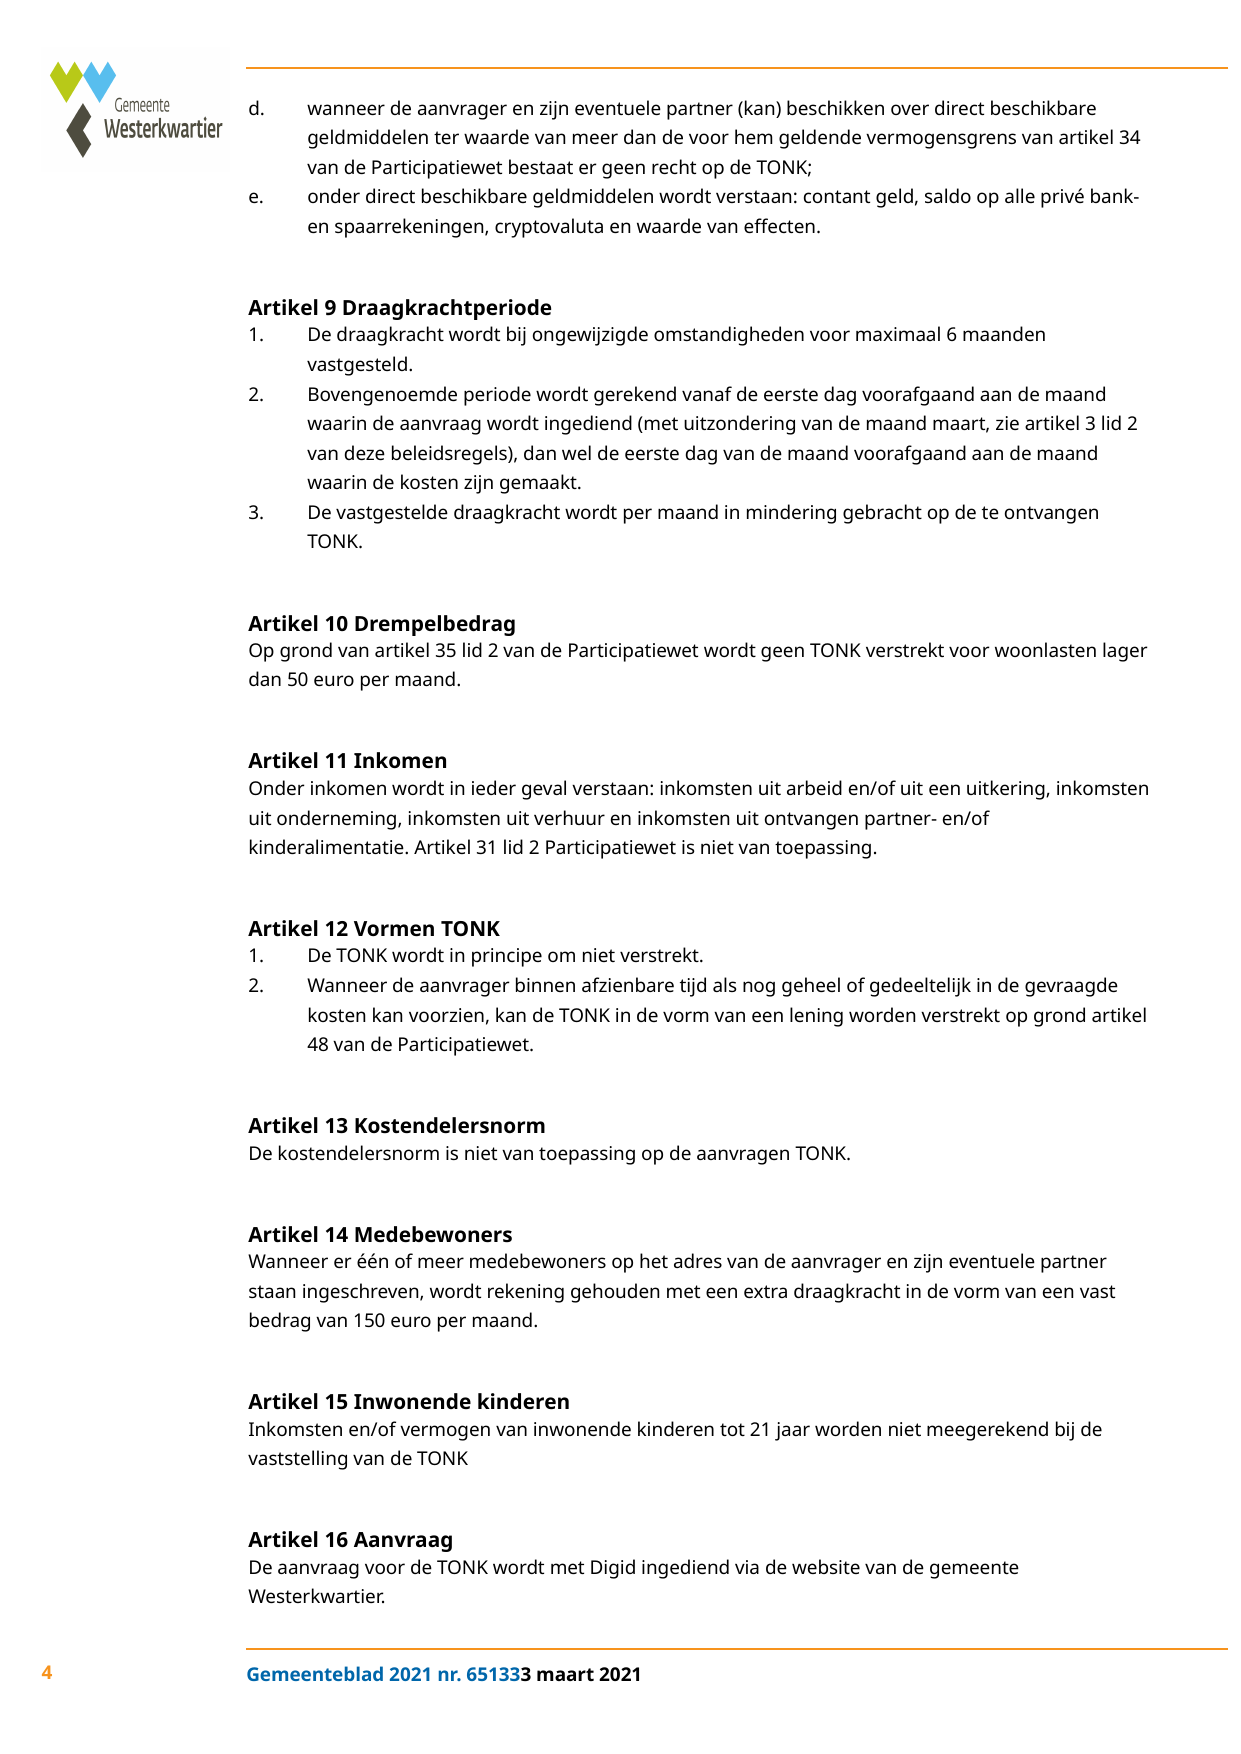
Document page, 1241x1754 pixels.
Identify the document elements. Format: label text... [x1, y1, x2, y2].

text Artikel 13 Kostendelersnorm [248, 1111, 1152, 1140]
text Wanneer er één of meer medebewoners op het adres van de aanvrager en zijn eventuele partner staan ingeschreven, wordt rekening gehouden met een extra draagkracht in de vorm van een vast bedrag van 150 euro per maand. [248, 1248, 1152, 1333]
text Inkomsten en/of vermogen van inwonende kinderen tot 21 jaar worden niet meegerekend bij de vaststelling van de TONK [248, 1416, 1152, 1471]
text Op grond van artikel 35 lid 2 van de Participatiewet wordt geen TONK verstrekt voor woonlasten lager dan 50 euro per maand. [248, 637, 1152, 692]
text De kostendelersnorm is niet van toepassing op de aanvragen TONK. [248, 1140, 1152, 1166]
list wanneer de aanvrager en zijn eventuele partner (kan) beschikken over direct beschikbare geldmiddelen ter waarde van meer dan de voor hem geldende vermogensgrens van artikel 34 van de Participatiewet bestaat er geen recht op de TONK; [248, 95, 1152, 180]
list De draagkracht wordt bij ongewijzigde omstandigheden voor maximaal 6 maanden vastgesteld. [248, 322, 1152, 377]
text Artikel 10 Drempelbedrag [248, 609, 1152, 637]
text Artikel 12 Vormen TONK [248, 914, 1152, 943]
picture [41, 47, 231, 172]
list onder direct beschikbare geldmiddelen wordt verstaan: contant geld, saldo op alle privé bank- en spaarrekeningen, cryptovaluta en waarde van effecten. [248, 183, 1152, 239]
list Bovengenoemde periode wordt gerekend vanaf de eerste dag voorafgaand aan de maand waarin de aanvraag wordt ingediend (met uitzondering van de maand maart, zie artikel 3 lid 2 van deze beleidsregels), dan wel de eerste dag van de maand voorafgaand aan de maand waarin de kosten zijn gemaakt. [248, 381, 1152, 495]
text De aanvraag voor de TONK wordt met Digid ingediend via de website van de gemeente Westerkwartier. [248, 1554, 1152, 1609]
text Artikel 11 Inkomen [248, 747, 1152, 775]
list De TONK wordt in principe om niet verstrekt. [248, 943, 1152, 968]
list De vastgestelde draagkracht wordt per maand in mindering gebracht op de te ontvangen TONK. [248, 499, 1152, 554]
text Artikel 16 Aanvraag [248, 1526, 1152, 1554]
text Artikel 14 Medebewoners [248, 1220, 1152, 1248]
text Artikel 9 Draagkrachtperiode [248, 293, 1152, 322]
text Artikel 15 Inwonende kinderen [248, 1387, 1152, 1416]
list Wanneer de aanvrager binnen afzienbare tijd als nog geheel of gedeeltelijk in de gevraagde kosten kan voorzien, kan de TONK in de vorm van een lening worden verstrekt op grond artikel 48 van de Participatiewet. [248, 972, 1152, 1057]
text Onder inkomen wordt in ieder geval verstaan: inkomsten uit arbeid en/of uit een uitkering, inkomsten uit onderneming, inkomsten uit verhuur en inkomsten uit ontvangen partner- en/of kinderalimentatie. Artikel 31 lid 2 Participatiewet is niet van toepassing. [248, 775, 1152, 860]
